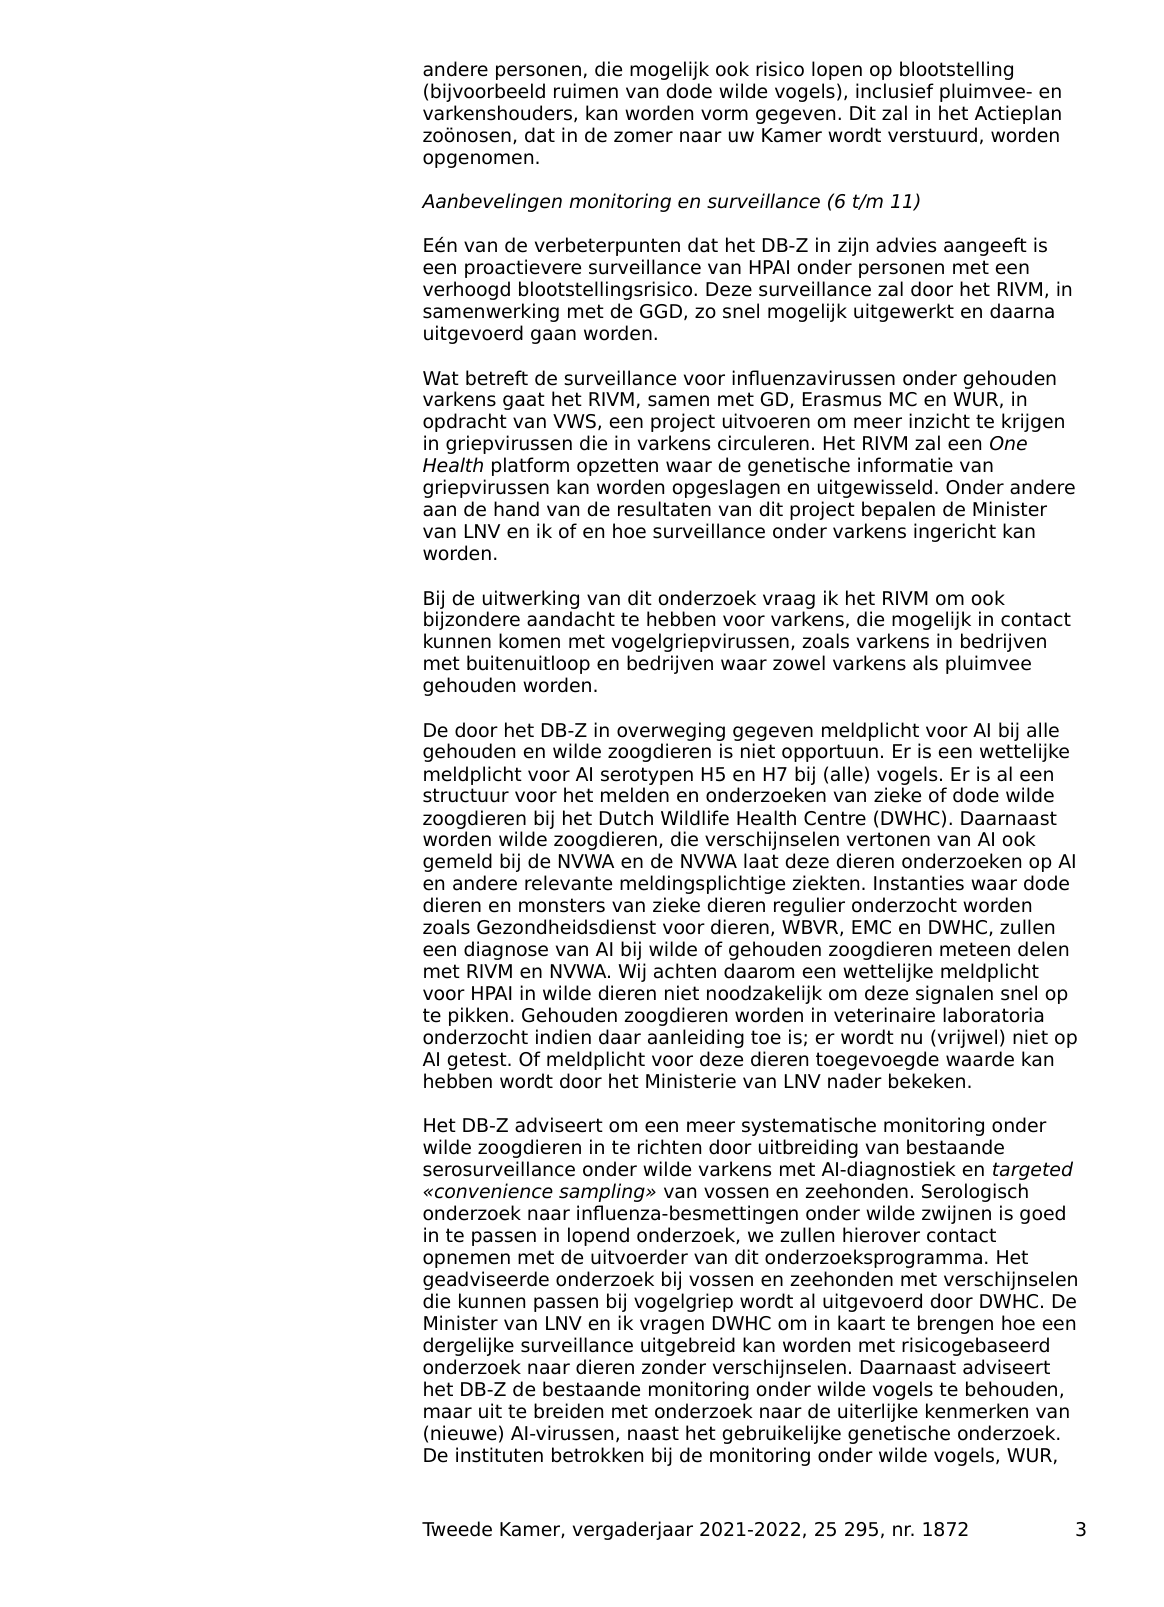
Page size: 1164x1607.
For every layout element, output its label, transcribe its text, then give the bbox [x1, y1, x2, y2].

text Het DB-Z adviseert om een meer systematische monitoring onder wilde zoogdieren in te richten door uitbreiding van bestaande serosurveillance onder wilde varkens met AI-diagnostiek en targeted «convenience sampling» van vossen en zeehonden. Serologisch onderzoek naar influenza-besmettingen onder wilde zwijnen is goed in te passen in lopend onderzoek, we zullen hierover contact opnemen met de uitvoerder van dit onderzoeksprogramma. Het geadviseerde onderzoek bij vossen en zeehonden met verschijnselen die kunnen passen bij vogelgriep wordt al uitgevoerd door DWHC. De Minister van LNV en ik vragen DWHC om in kaart te brengen hoe een dergelijke surveillance uitgebreid kan worden met risicogebaseerd onderzoek naar dieren zonder verschijnselen. Daarnaast adviseert het DB-Z de bestaande monitoring onder wilde vogels te behouden, maar uit te breiden met onderzoek naar de uiterlijke kenmerken van (nieuwe) AI-virussen, naast het gebruikelijke genetische onderzoek. De instituten betrokken bij de monitoring onder wilde vogels, WUR, [422, 1115, 1087, 1467]
text andere personen, die mogelijk ook risico lopen op blootstelling (bijvoorbeeld ruimen van dode wilde vogels), inclusief pluimvee- en varkenshouders, kan worden vorm gegeven. Dit zal in het Actieplan zoönosen, dat in de zomer naar uw Kamer wordt verstuurd, worden opgenomen. [422, 59, 1087, 169]
subtitle Aanbevelingen monitoring en surveillance (6 t/m 11) [422, 191, 1087, 213]
text Wat betreft de surveillance voor influenzavirussen onder gehouden varkens gaat het RIVM, samen met GD, Erasmus MC en WUR, in opdracht van VWS, een project uitvoeren om meer inzicht te krijgen in griepvirussen die in varkens circuleren. Het RIVM zal een One Health platform opzetten waar de genetische informatie van griepvirussen kan worden opgeslagen en uitgewisseld. Onder andere aan de hand van de resultaten van dit project bepalen de Minister van LNV en ik of en hoe surveillance onder varkens ingericht kan worden. [422, 367, 1087, 565]
text Bij de uitwerking van dit onderzoek vraag ik het RIVM om ook bijzondere aandacht te hebben voor varkens, die mogelijk in contact kunnen komen met vogelgriepvirussen, zoals varkens in bedrijven met buitenuitloop en bedrijven waar zowel varkens als pluimvee gehouden worden. [422, 587, 1087, 697]
text Eén van de verbeterpunten dat het DB-Z in zijn advies aangeeft is een proactievere surveillance van HPAI onder personen met een verhoogd blootstellingsrisico. Deze surveillance zal door het RIVM, in samenwerking met de GGD, zo snel mogelijk uitgewerkt en daarna uitgevoerd gaan worden. [422, 235, 1087, 345]
text De door het DB-Z in overweging gegeven meldplicht voor AI bij alle gehouden en wilde zoogdieren is niet opportuun. Er is een wettelijke meldplicht voor AI serotypen H5 en H7 bij (alle) vogels. Er is al een structuur voor het melden en onderzoeken van zieke of dode wilde zoogdieren bij het Dutch Wildlife Health Centre (DWHC). Daarnaast worden wilde zoogdieren, die verschijnselen vertonen van AI ook gemeld bij de NVWA en de NVWA laat deze dieren onderzoeken op AI en andere relevante meldingsplichtige ziekten. Instanties waar dode dieren en monsters van zieke dieren regulier onderzocht worden zoals Gezondheidsdienst voor dieren, WBVR, EMC en DWHC, zullen een diagnose van AI bij wilde of gehouden zoogdieren meteen delen met RIVM en NVWA. Wij achten daarom een wettelijke meldplicht voor HPAI in wilde dieren niet noodzakelijk om deze signalen snel op te pikken. Gehouden zoogdieren worden in veterinaire laboratoria onderzocht indien daar aanleiding toe is; er wordt nu (vrijwel) niet op AI getest. Of meldplicht voor deze dieren toegevoegde waarde kan hebben wordt door het Ministerie van LNV nader bekeken. [422, 719, 1087, 1093]
